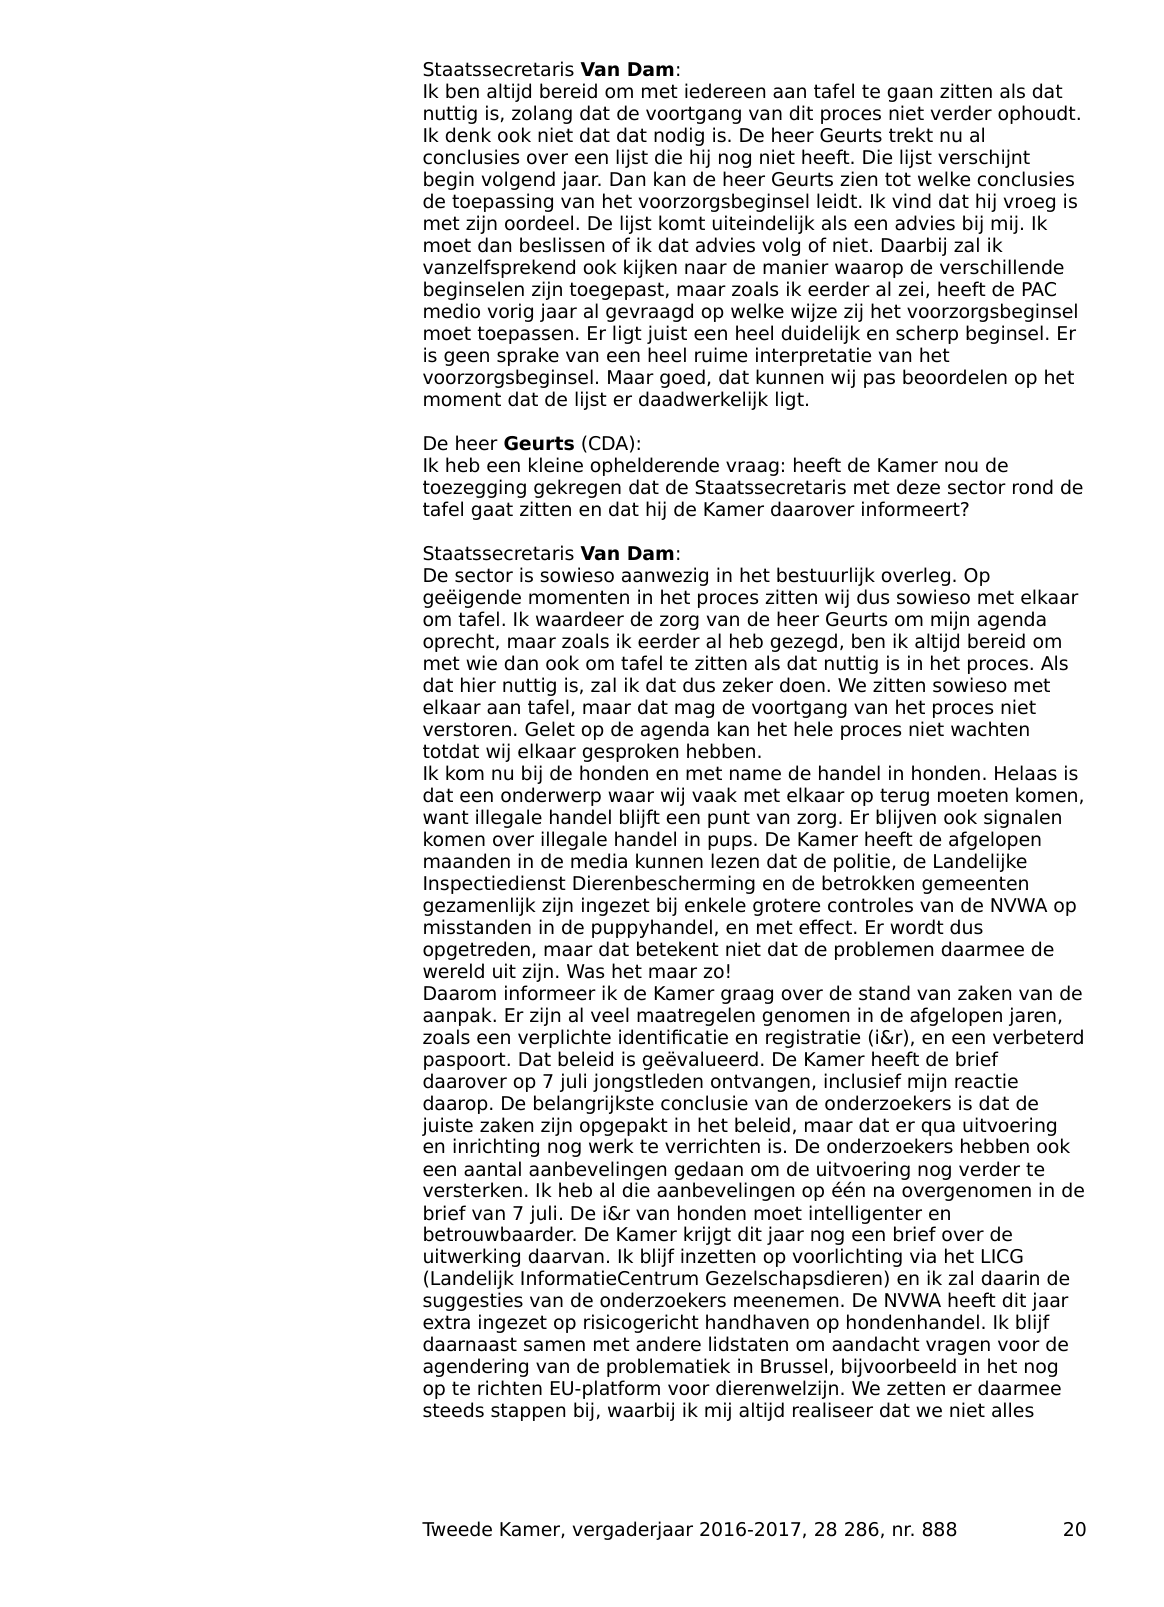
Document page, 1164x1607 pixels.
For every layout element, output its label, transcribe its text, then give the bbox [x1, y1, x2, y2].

text De heer Geurts (CDA): [422, 433, 1087, 455]
text De sector is sowieso aanwezig in het bestuurlijk overleg. Op geëigende momenten in het proces zitten wij dus sowieso met elkaar om tafel. Ik waardeer de zorg van de heer Geurts om mijn agenda oprecht, maar zoals ik eerder al heb gezegd, ben ik altijd bereid om met wie dan ook om tafel te zitten als dat nuttig is in het proces. Als dat hier nuttig is, zal ik dat dus zeker doen. We zitten sowieso met elkaar aan tafel, maar dat mag de voortgang van het proces niet verstoren. Gelet op de agenda kan het hele proces niet wachten totdat wij elkaar gesproken hebben. [422, 565, 1087, 763]
text Ik ben altijd bereid om met iedereen aan tafel te gaan zitten als dat nuttig is, zolang dat de voortgang van dit proces niet verder ophoudt. Ik denk ook niet dat dat nodig is. De heer Geurts trekt nu al conclusies over een lijst die hij nog niet heeft. Die lijst verschijnt begin volgend jaar. Dan kan de heer Geurts zien tot welke conclusies de toepassing van het voorzorgsbeginsel leidt. Ik vind dat hij vroeg is met zijn oordeel. De lijst komt uiteindelijk als een advies bij mij. Ik moet dan beslissen of ik dat advies volg of niet. Daarbij zal ik vanzelfsprekend ook kijken naar de manier waarop de verschillende beginselen zijn toegepast, maar zoals ik eerder al zei, heeft de PAC medio vorig jaar al gevraagd op welke wijze zij het voorzorgsbeginsel moet toepassen. Er ligt juist een heel duidelijk en scherp beginsel. Er is geen sprake van een heel ruime interpretatie van het voorzorgsbeginsel. Maar goed, dat kunnen wij pas beoordelen op het moment dat de lijst er daadwerkelijk ligt. [422, 81, 1087, 411]
text Ik heb een kleine ophelderende vraag: heeft de Kamer nou de toezegging gekregen dat de Staatssecretaris met deze sector rond de tafel gaat zitten en dat hij de Kamer daarover informeert? [422, 455, 1087, 521]
text Ik kom nu bij de honden en met name de handel in honden. Helaas is dat een onderwerp waar wij vaak met elkaar op terug moeten komen, want illegale handel blijft een punt van zorg. Er blijven ook signalen komen over illegale handel in pups. De Kamer heeft de afgelopen maanden in de media kunnen lezen dat de politie, de Landelijke Inspectiedienst Dierenbescherming en de betrokken gemeenten gezamenlijk zijn ingezet bij enkele grotere controles van de NVWA op misstanden in de puppyhandel, en met effect. Er wordt dus opgetreden, maar dat betekent niet dat de problemen daarmee de wereld uit zijn. Was het maar zo! [422, 763, 1087, 983]
text Staatssecretaris Van Dam: [422, 543, 1087, 565]
text Staatssecretaris Van Dam: [422, 59, 1087, 81]
text Daarom informeer ik de Kamer graag over de stand van zaken van de aanpak. Er zijn al veel maatregelen genomen in de afgelopen jaren, zoals een verplichte identificatie en registratie (i&r), en een verbeterd paspoort. Dat beleid is geëvalueerd. De Kamer heeft de brief daarover op 7 juli jongstleden ontvangen, inclusief mijn reactie daarop. De belangrijkste conclusie van de onderzoekers is dat de juiste zaken zijn opgepakt in het beleid, maar dat er qua uitvoering en inrichting nog werk te verrichten is. De onderzoekers hebben ook een aantal aanbevelingen gedaan om de uitvoering nog verder te versterken. Ik heb al die aanbevelingen op één na overgenomen in de brief van 7 juli. De i&r van honden moet intelligenter en betrouwbaarder. De Kamer krijgt dit jaar nog een brief over de uitwerking daarvan. Ik blijf inzetten op voorlichting via het LICG (Landelijk InformatieCentrum Gezelschapsdieren) en ik zal daarin de suggesties van de onderzoekers meenemen. De NVWA heeft dit jaar extra ingezet op risicogericht handhaven op hondenhandel. Ik blijf daarnaast samen met andere lidstaten om aandacht vragen voor de agendering van de problematiek in Brussel, bijvoorbeeld in het nog op te richten EU-platform voor dierenwelzijn. We zetten er daarmee steeds stappen bij, waarbij ik mij altijd realiseer dat we niet alles [422, 983, 1087, 1422]
